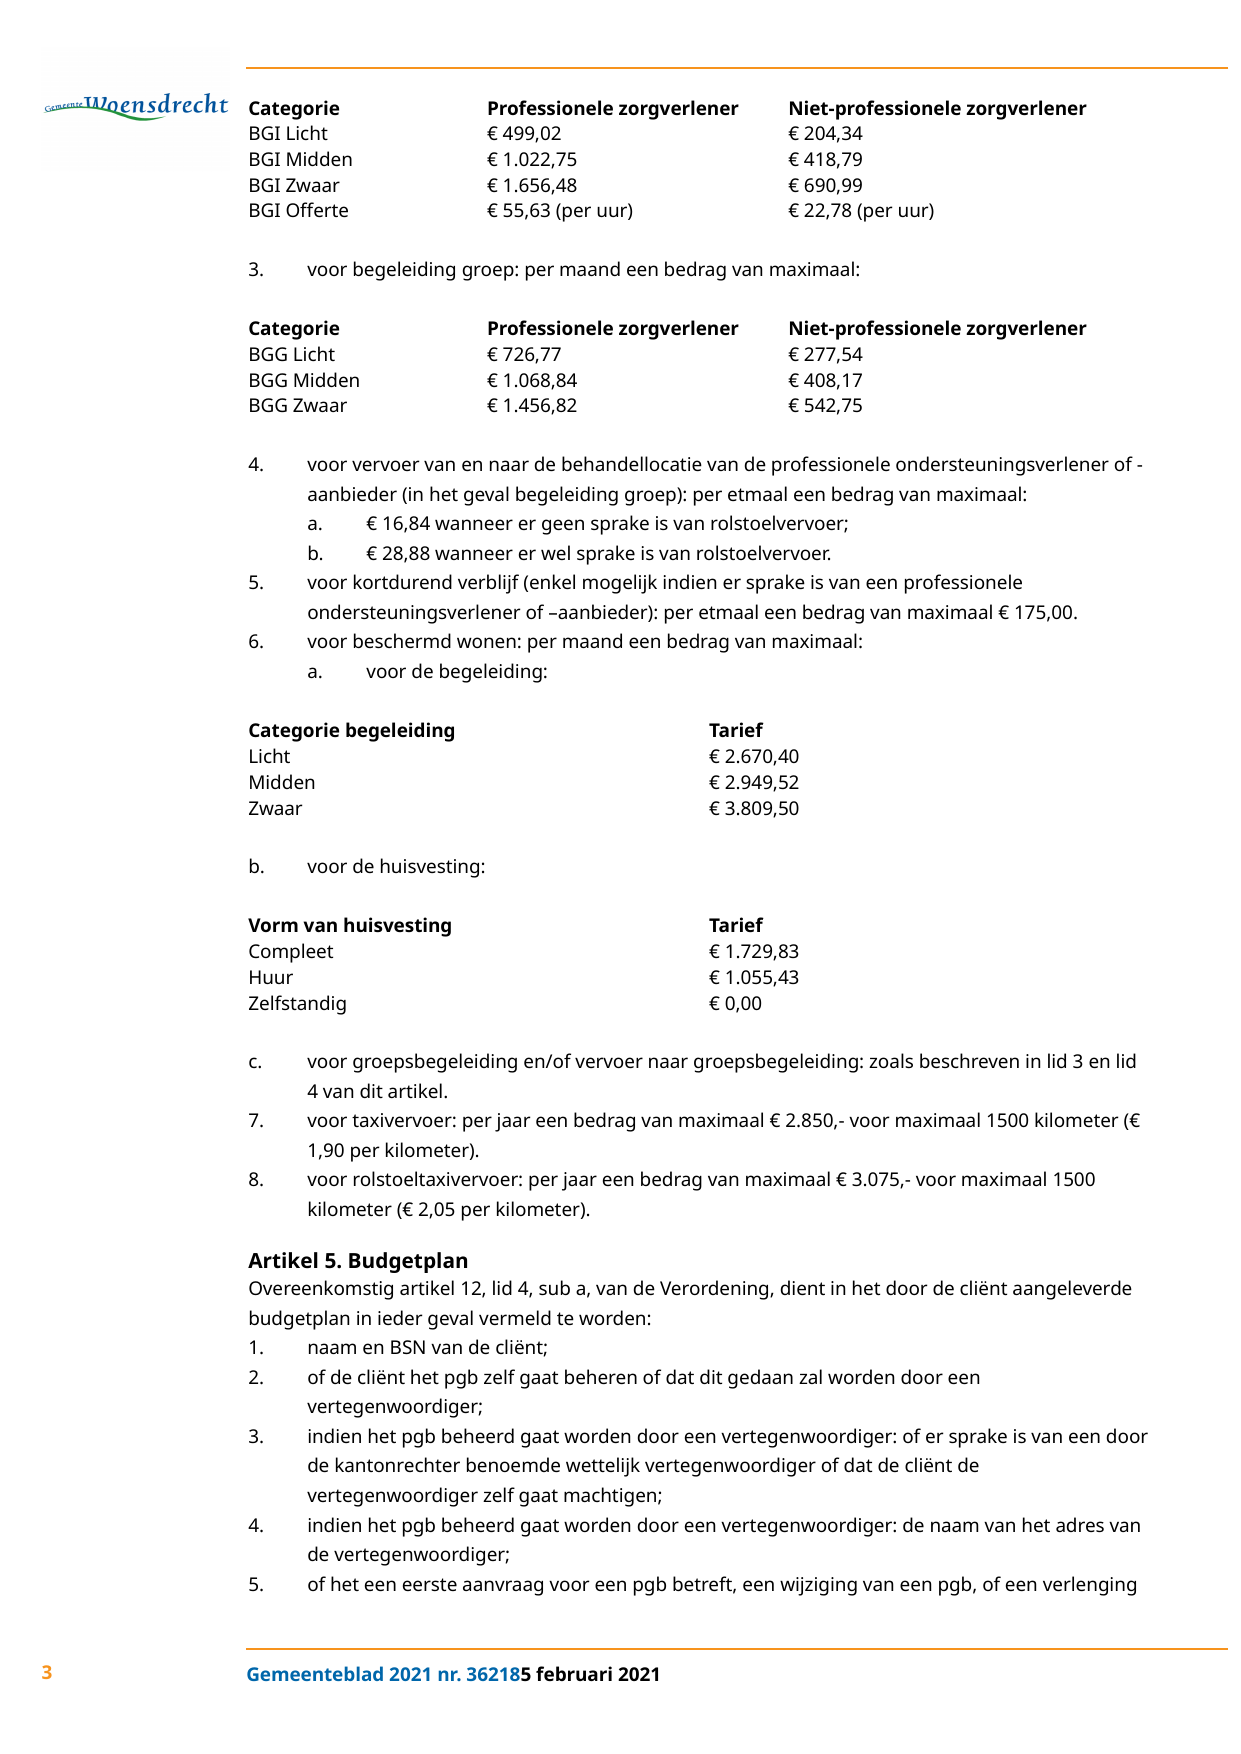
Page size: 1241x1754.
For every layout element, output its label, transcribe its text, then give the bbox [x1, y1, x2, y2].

table_cell € 22,78 (per uur) [788, 198, 1152, 223]
list voor kortdurend verblijf (enkel mogelijk indien er sprake is van een professionele ondersteuningsverlener of –aanbieder): per etmaal een bedrag van maximaal € 175,00. [248, 569, 1152, 625]
table_header Categorie [248, 316, 487, 341]
table_cell € 1.729,83 [709, 938, 1152, 964]
list € 16,84 wanneer er geen sprake is van rolstoelvervoer; [307, 510, 1152, 536]
table_cell Huur [248, 964, 709, 990]
table_header Tarief [709, 718, 1152, 743]
table_cell € 55,63 (per uur) [487, 198, 788, 223]
text Artikel 5. Budgetplan [248, 1247, 1152, 1275]
list voor de begeleiding: [307, 658, 1152, 684]
table_cell Zwaar [248, 795, 709, 821]
table_cell BGI Offerte [248, 198, 487, 223]
table_cell € 1.022,75 [487, 146, 788, 172]
table_cell BGI Midden [248, 146, 487, 172]
list of de cliënt het pgb zelf gaat beheren of dat dit gedaan zal worden door een vertegenwoordiger; [248, 1364, 1152, 1419]
list voor de huisvesting: [248, 853, 1152, 879]
table_cell € 1.656,48 [487, 172, 788, 198]
table_cell € 2.670,40 [709, 743, 1152, 769]
table_cell BGI Zwaar [248, 172, 487, 198]
table_cell € 0,00 [709, 990, 1152, 1016]
table_cell € 277,54 [788, 341, 1152, 367]
table_cell € 418,79 [788, 146, 1152, 172]
table_cell € 1.456,82 [487, 393, 788, 418]
table_cell € 542,75 [788, 393, 1152, 418]
table_cell Zelfstandig [248, 990, 709, 1016]
table_cell Compleet [248, 938, 709, 964]
list voor groepsbegeleiding en/of vervoer naar groepsbegeleiding: zoals beschreven in lid 3 en lid 4 van dit artikel. [248, 1048, 1152, 1104]
list voor taxivervoer: per jaar een bedrag van maximaal € 2.850,- voor maximaal 1500 kilometer (€ 1,90 per kilometer). [248, 1107, 1152, 1163]
list voor rolstoeltaxivervoer: per jaar een bedrag van maximaal € 3.075,- voor maximaal 1500 kilometer (€ 2,05 per kilometer). [248, 1167, 1152, 1222]
list voor vervoer van en naar de behandellocatie van de professionele ondersteuningsverlener of - aanbieder (in het geval begeleiding groep): per etmaal een bedrag van maximaal: [248, 451, 1152, 507]
table_cell € 204,34 [788, 121, 1152, 146]
text Overeenkomstig artikel 12, lid 4, sub a, van de Verordening, dient in het door de cliënt aangeleverde budgetplan in ieder geval vermeld te worden: [248, 1275, 1152, 1330]
list of het een eerste aanvraag voor een pgb betreft, een wijziging van een pgb, of een verlenging [248, 1571, 1152, 1597]
table_cell € 3.809,50 [709, 795, 1152, 821]
table_cell BGI Licht [248, 121, 487, 146]
picture [41, 47, 231, 172]
table_header Niet-professionele zorgverlener [788, 95, 1152, 121]
table_cell Licht [248, 743, 709, 769]
list voor beschermd wonen: per maand een bedrag van maximaal: [248, 629, 1152, 654]
table_header Tarief [709, 913, 1152, 938]
table_header Professionele zorgverlener [487, 95, 788, 121]
table_cell BGG Midden [248, 367, 487, 393]
list € 28,88 wanneer er wel sprake is van rolstoelvervoer. [307, 540, 1152, 566]
table_header Vorm van huisvesting [248, 913, 709, 938]
table_cell € 499,02 [487, 121, 788, 146]
table_header Categorie [248, 95, 487, 121]
table_cell € 1.055,43 [709, 964, 1152, 990]
table_cell € 690,99 [788, 172, 1152, 198]
table_cell BGG Zwaar [248, 393, 487, 418]
list naam en BSN van de cliënt; [248, 1334, 1152, 1360]
table_header Professionele zorgverlener [487, 316, 788, 341]
table_cell BGG Licht [248, 341, 487, 367]
list indien het pgb beheerd gaat worden door een vertegenwoordiger: de naam van het adres van de vertegenwoordiger; [248, 1512, 1152, 1567]
table_cell € 408,17 [788, 367, 1152, 393]
table_header Niet-professionele zorgverlener [788, 316, 1152, 341]
table_header Categorie begeleiding [248, 718, 709, 743]
list indien het pgb beheerd gaat worden door een vertegenwoordiger: of er sprake is van een door de kantonrechter benoemde wettelijk vertegenwoordiger of dat de cliënt de vertegenwoordiger zelf gaat machtigen; [248, 1423, 1152, 1508]
table_cell Midden [248, 769, 709, 795]
table_cell € 726,77 [487, 341, 788, 367]
list voor begeleiding groep: per maand een bedrag van maximaal: [248, 256, 1152, 282]
table_cell € 1.068,84 [487, 367, 788, 393]
table_cell € 2.949,52 [709, 769, 1152, 795]
